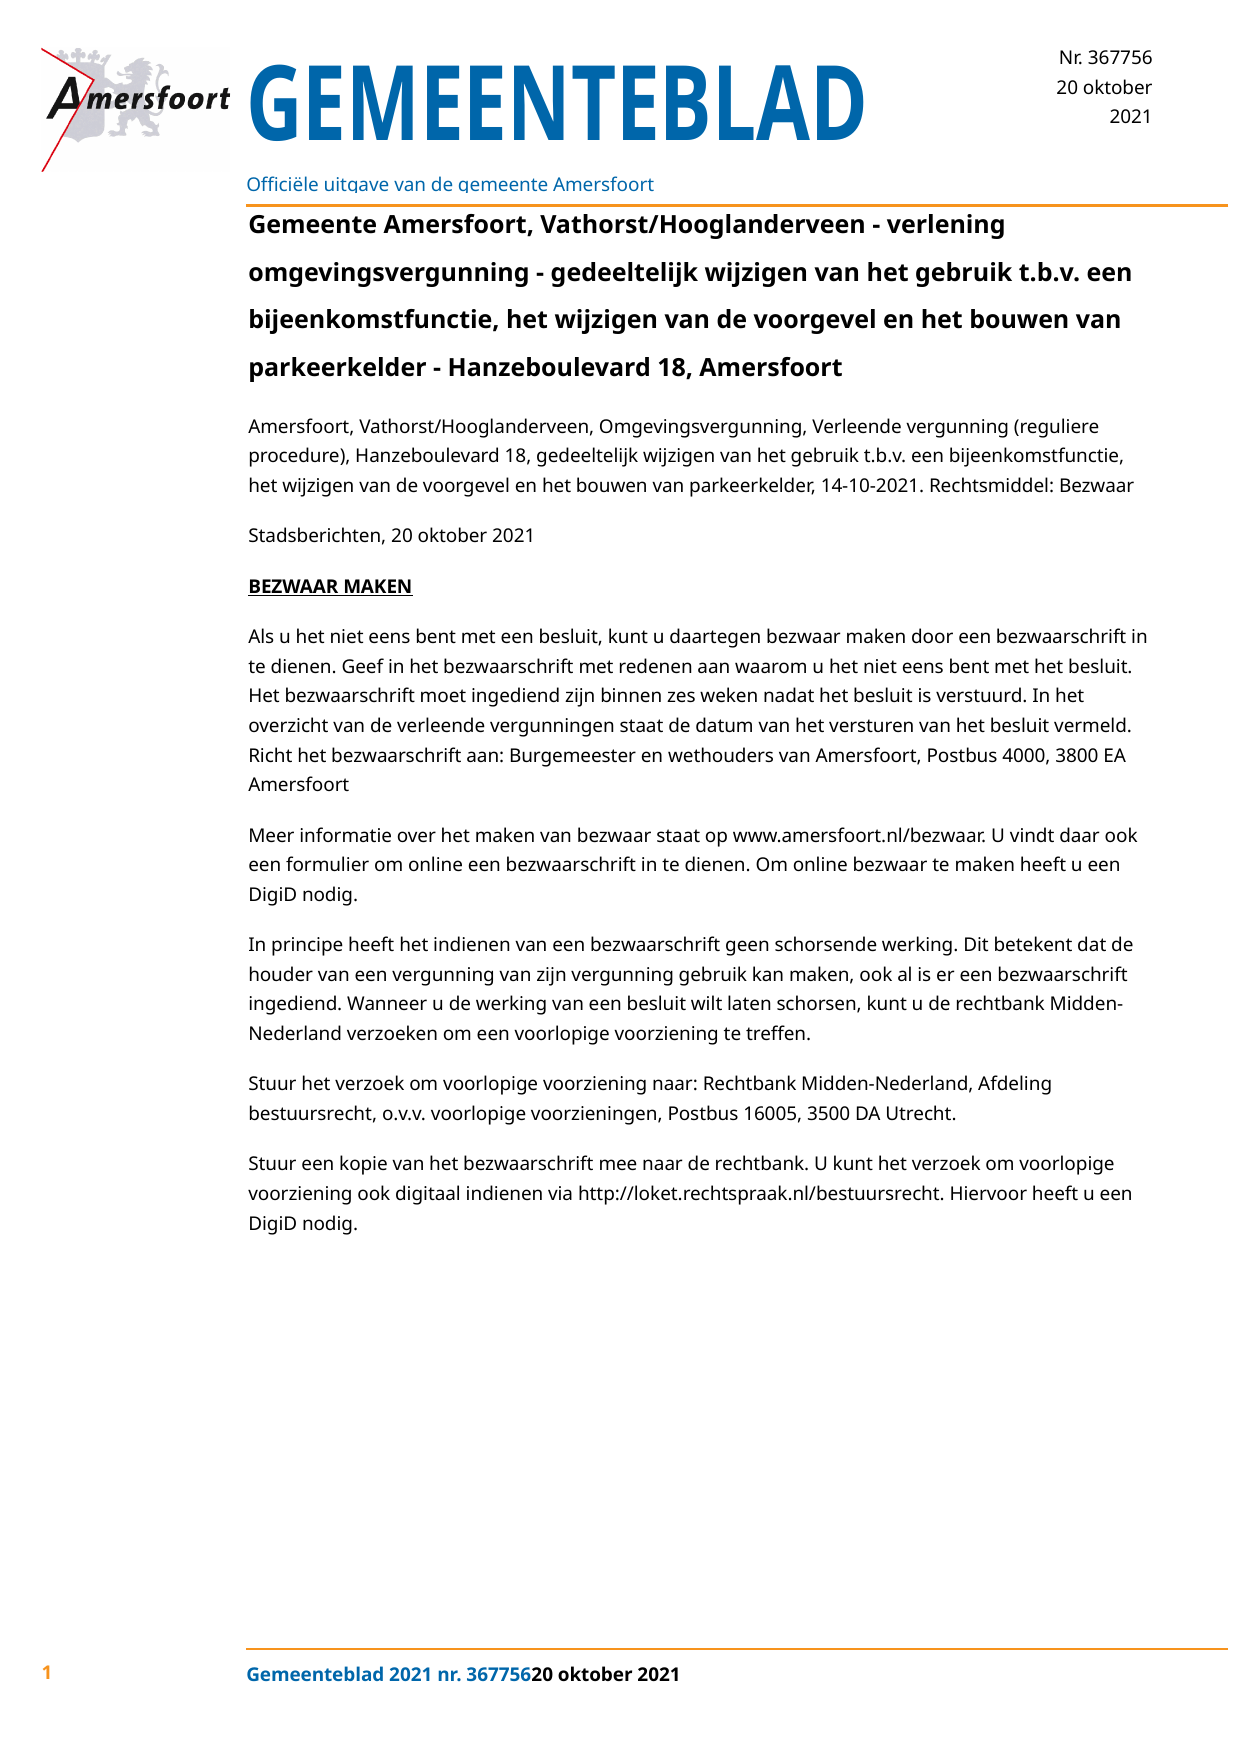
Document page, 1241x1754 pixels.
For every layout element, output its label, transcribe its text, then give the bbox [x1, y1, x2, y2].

text BEZWAAR MAKEN [248, 573, 1152, 599]
text Stuur een kopie van het bezwaarschrift mee naar de rechtbank. U kunt het verzoek om voorlopige voorziening ook digitaal indienen via http://loket.rechtspraak.nl/bestuursrecht. Hiervoor heeft u een DigiD nodig. [248, 1151, 1152, 1236]
text Amersfoort, Vathorst/Hooglanderveen, Omgevingsvergunning, Verleende vergunning (reguliere procedure), Hanzeboulevard 18, gedeeltelijk wijzigen van het gebruik t.b.v. een bijeenkomstfunctie, het wijzigen van de voorgevel en het bouwen van parkeerkelder, 14-10-2021. Rechtsmiddel: Bezwaar [248, 413, 1152, 498]
text Meer informatie over het maken van bezwaar staat op www.amersfoort.nl/bezwaar. U vindt daar ook een formulier om online een bezwaarschrift in te dienen. Om online bezwaar te maken heeft u een DigiD nodig. [248, 822, 1152, 907]
text Stuur het verzoek om voorlopige voorziening naar: Rechtbank Midden-Nederland, Afdeling bestuursrecht, o.v.v. voorlopige voorzieningen, Postbus 16005, 3500 DA Utrecht. [248, 1071, 1152, 1126]
text Als u het niet eens bent met een besluit, kunt u daartegen bezwaar maken door een bezwaarschrift in te dienen. Geef in het bezwaarschrift met redenen aan waarom u het niet eens bent met het besluit. Het bezwaarschrift moet ingediend zijn binnen zes weken nadat het besluit is verstuurd. In het overzicht van de verleende vergunningen staat de datum van het versturen van het besluit vermeld. Richt het bezwaarschrift aan: Burgemeester en wethouders van Amersfoort, Postbus 4000, 3800 EA Amersfoort [248, 623, 1152, 797]
text In principe heeft het indienen van een bezwaarschrift geen schorsende werking. Dit betekent dat de houder van een vergunning van zijn vergunning gebruik kan maken, ook al is er een bezwaarschrift ingediend. Wanneer u de werking van een besluit wilt laten schorsen, kunt u de rechtbank Midden-Nederland verzoeken om een voorlopige voorziening te treffen. [248, 931, 1152, 1046]
text Stadsberichten, 20 oktober 2021 [248, 523, 1152, 548]
text Gemeente Amersfoort, Vathorst/Hooglanderveen - verlening omgevingsvergunning - gedeeltelijk wijzigen van het gebruik t.b.v. een bijeenkomstfunctie, het wijzigen van de voorgevel en het bouwen van parkeerkelder - Hanzeboulevard 18, Amersfoort [248, 207, 1152, 384]
picture [41, 47, 231, 172]
